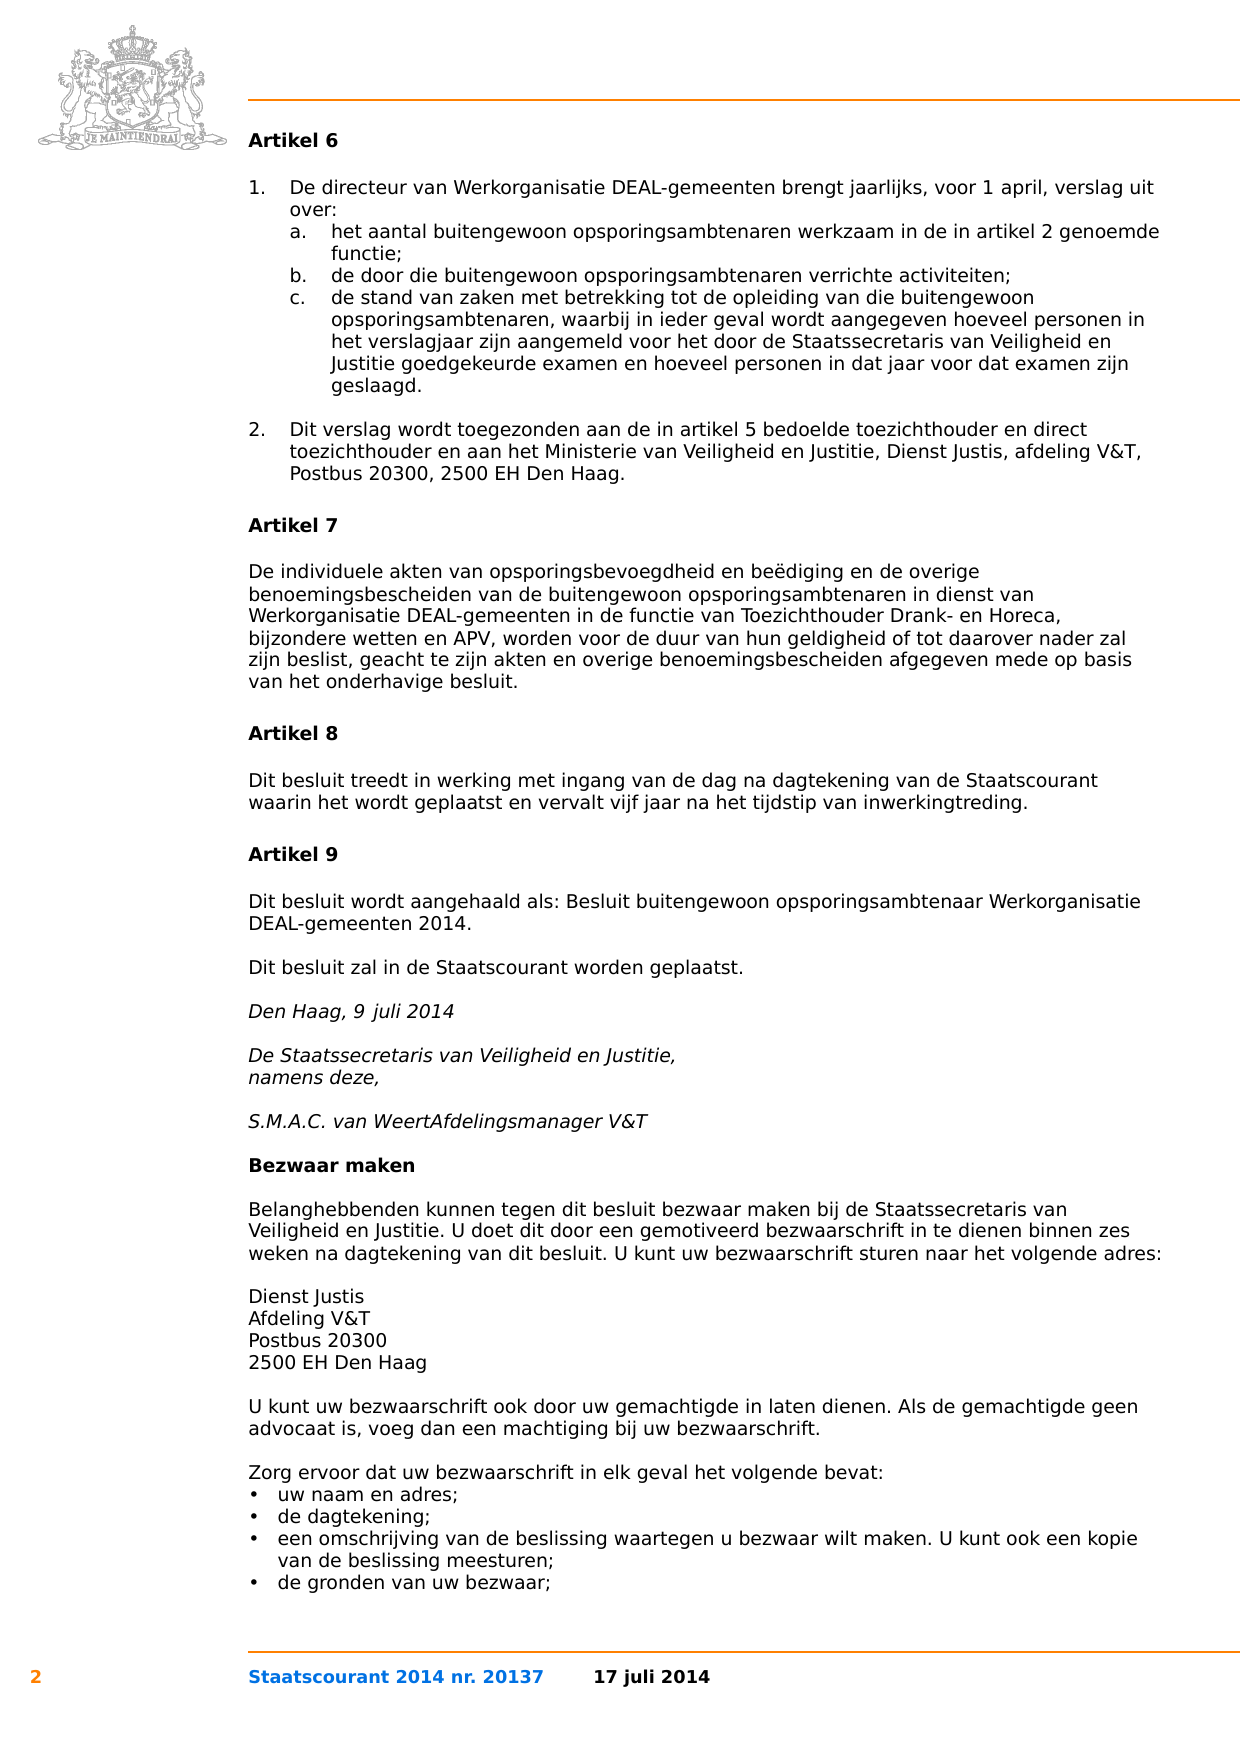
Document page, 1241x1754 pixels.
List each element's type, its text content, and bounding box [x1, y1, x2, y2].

picture [38, 25, 227, 150]
text De Staatssecretaris van Veiligheid en Justitie, namens deze, S.M.A.C. van WeertAfdelingsmanager V&T [248, 1045, 1163, 1133]
subtitle Artikel 6 [248, 130, 1163, 152]
text Bezwaar maken [248, 1154, 1163, 1177]
text c. de stand van zaken met betrekking tot de opleiding van die buitengewoon opsporingsambtenaren, waarbij in ieder geval wordt aangegeven hoeveel personen in het verslagjaar zijn aangemeld voor het door de Staatssecretaris van Veiligheid en Justitie goedgekeurde examen en hoeveel personen in dat jaar voor dat examen zijn geslaagd. [289, 287, 1163, 397]
text • uw naam en adres; [248, 1484, 1163, 1506]
text Afdeling V&T [248, 1308, 1163, 1330]
text • een omschrijving van de beslissing waartegen u bezwaar wilt maken. U kunt ook een kopie van de beslissing meesturen; [248, 1528, 1163, 1572]
text Postbus 20300 [248, 1330, 1163, 1352]
text Dit besluit zal in de Staatscourant worden geplaatst. [248, 957, 1163, 979]
text Zorg ervoor dat uw bezwaarschrift in elk geval het volgende bevat: [248, 1462, 1163, 1484]
text Den Haag, 9 juli 2014 [248, 1001, 1163, 1023]
subtitle Artikel 9 [248, 844, 1163, 866]
text 1. De directeur van Werkorganisatie DEAL-gemeenten brengt jaarlijks, voor 1 april, verslag uit over: [248, 177, 1163, 221]
text • de gronden van uw bezwaar; [248, 1572, 1163, 1594]
text b. de door die buitengewoon opsporingsambtenaren verrichte activiteiten; [289, 265, 1163, 287]
text a. het aantal buitengewoon opsporingsambtenaren werkzaam in de in artikel 2 genoemde functie; [289, 221, 1163, 265]
text 2500 EH Den Haag [248, 1352, 1163, 1374]
text 2. Dit verslag wordt toegezonden aan de in artikel 5 bedoelde toezichthouder en direct toezichthouder en aan het Ministerie van Veiligheid en Justitie, Dienst Justis, afdeling V&T, Postbus 20300, 2500 EH Den Haag. [248, 418, 1163, 484]
subtitle Artikel 7 [248, 514, 1163, 536]
text Dit besluit treedt in werking met ingang van de dag na dagtekening van de Staatscourant waarin het wordt geplaatst en vervalt vijf jaar na het tijdstip van inwerkingtreding. [248, 770, 1163, 814]
text U kunt uw bezwaarschrift ook door uw gemachtigde in laten dienen. Als de gemachtigde geen advocaat is, voeg dan een machtiging bij uw bezwaarschrift. [248, 1396, 1163, 1440]
text De individuele akten van opsporingsbevoegdheid en beëdiging en de overige benoemingsbescheiden van de buitengewoon opsporingsambtenaren in dienst van Werkorganisatie DEAL-gemeenten in de functie van Toezichthouder Drank- en Horeca, bijzondere wetten en APV, worden voor de duur van hun geldigheid of tot daarover nader zal zijn beslist, geacht te zijn akten en overige benoemingsbescheiden afgegeven mede op basis van het onderhavige besluit. [248, 561, 1163, 693]
subtitle Artikel 8 [248, 723, 1163, 745]
text Belanghebbenden kunnen tegen dit besluit bezwaar maken bij de Staatssecretaris van Veiligheid en Justitie. U doet dit door een gemotiveerd bezwaarschrift in te dienen binnen zes weken na dagtekening van dit besluit. U kunt uw bezwaarschrift sturen naar het volgende adres: [248, 1198, 1163, 1264]
text Dit besluit wordt aangehaald als: Besluit buitengewoon opsporingsambtenaar Werkorganisatie DEAL-gemeenten 2014. [248, 891, 1163, 935]
text • de dagtekening; [248, 1506, 1163, 1528]
text Dienst Justis [248, 1286, 1163, 1308]
